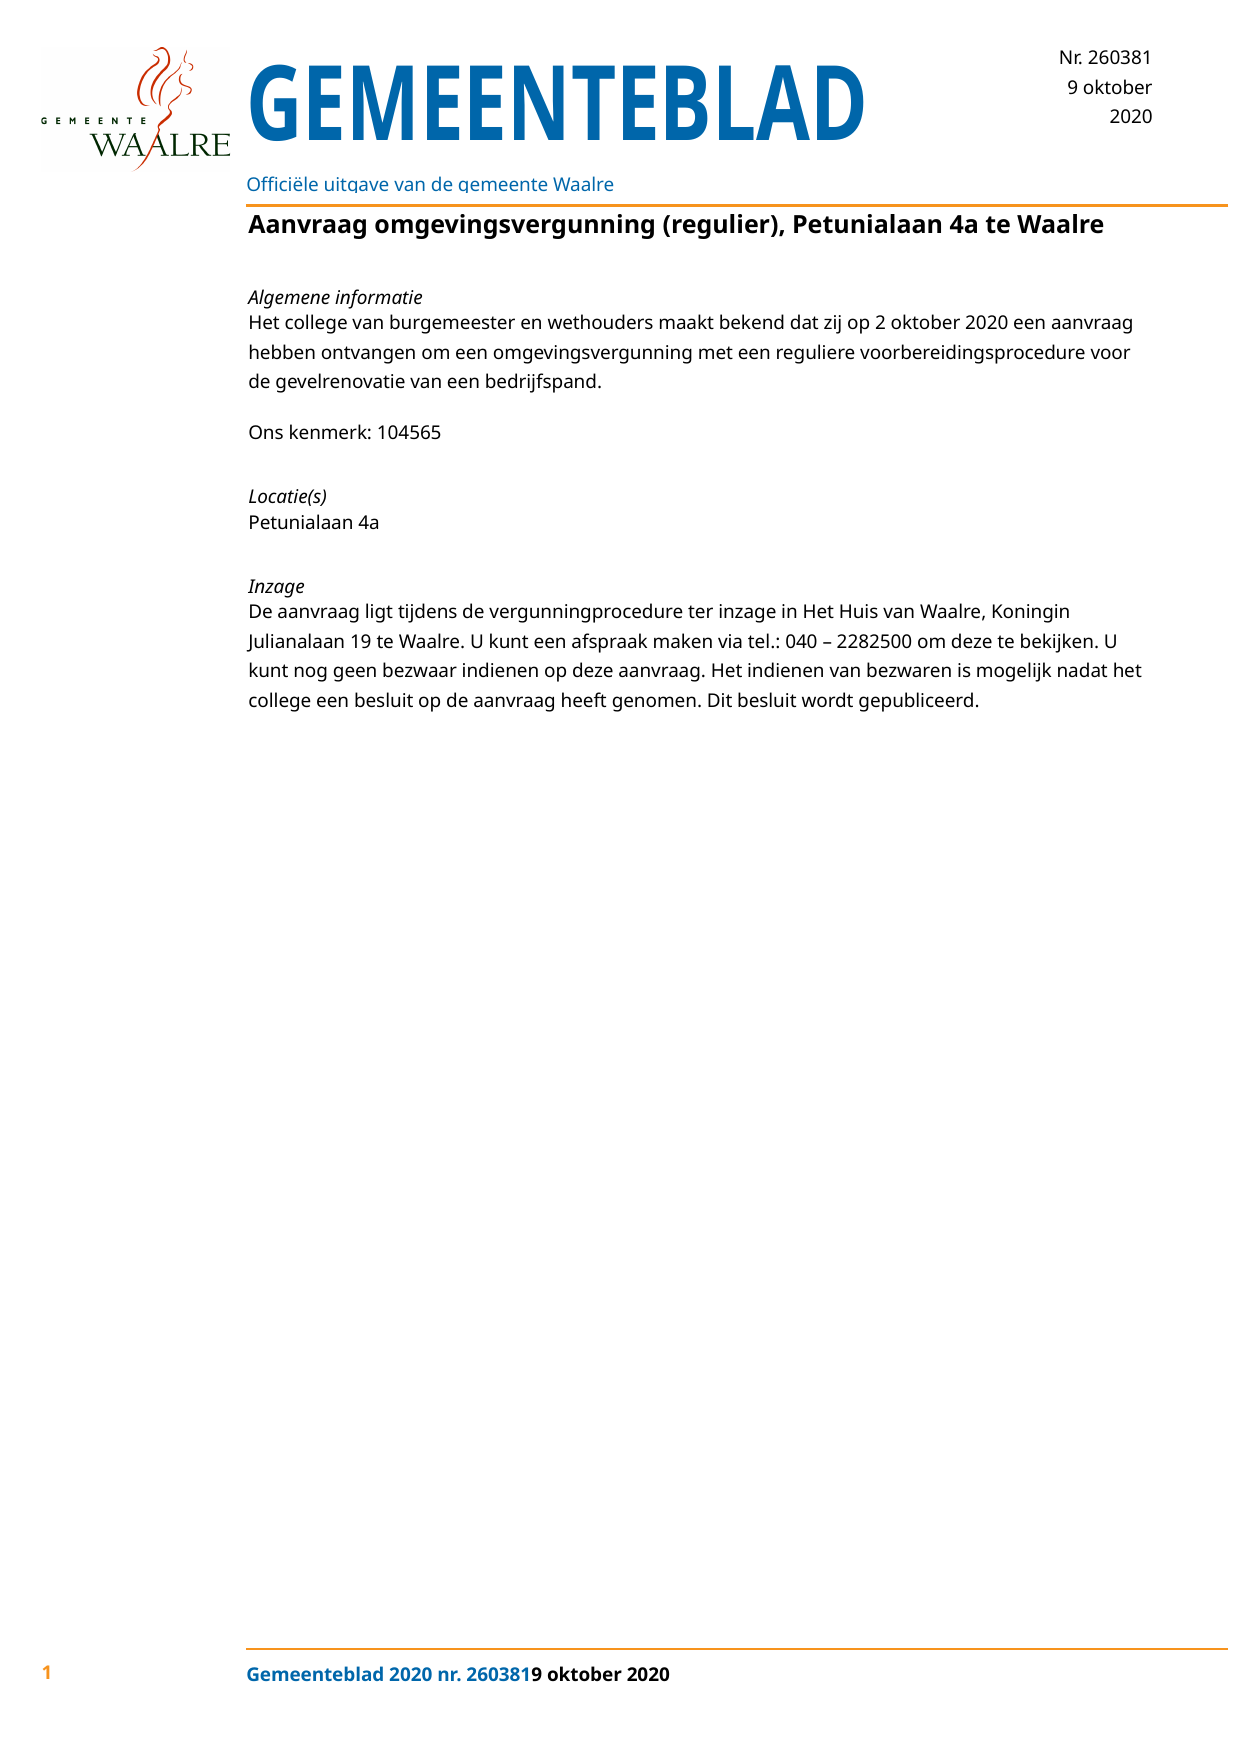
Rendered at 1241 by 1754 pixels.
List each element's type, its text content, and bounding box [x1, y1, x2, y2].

text Petunialaan 4a [248, 509, 1152, 534]
text Het college van burgemeester en wethouders maakt bekend dat zij op 2 oktober 2020 een aanvraag hebben ontvangen om een omgevingsvergunning met een reguliere voorbereidingsprocedure voor de gevelrenovatie van een bedrijfspand. [248, 309, 1152, 394]
text Aanvraag omgevingsvergunning (regulier), Petunialaan 4a te Waalre [248, 207, 1152, 241]
text Inzage [248, 573, 1152, 598]
picture [41, 47, 231, 172]
text Algemene informatie [248, 284, 1152, 309]
text Ons kenmerk: 104565 [248, 419, 1152, 445]
text De aanvraag ligt tijdens de vergunningprocedure ter inzage in Het Huis van Waalre, Koningin Julianalaan 19 te Waalre. U kunt een afspraak maken via tel.: 040 – 2282500 om deze te bekijken. U kunt nog geen bezwaar indienen op deze aanvraag. Het indienen van bezwaren is mogelijk nadat het college een besluit op de aanvraag heeft genomen. Dit besluit wordt gepubliceerd. [248, 598, 1152, 713]
text Locatie(s) [248, 483, 1152, 509]
